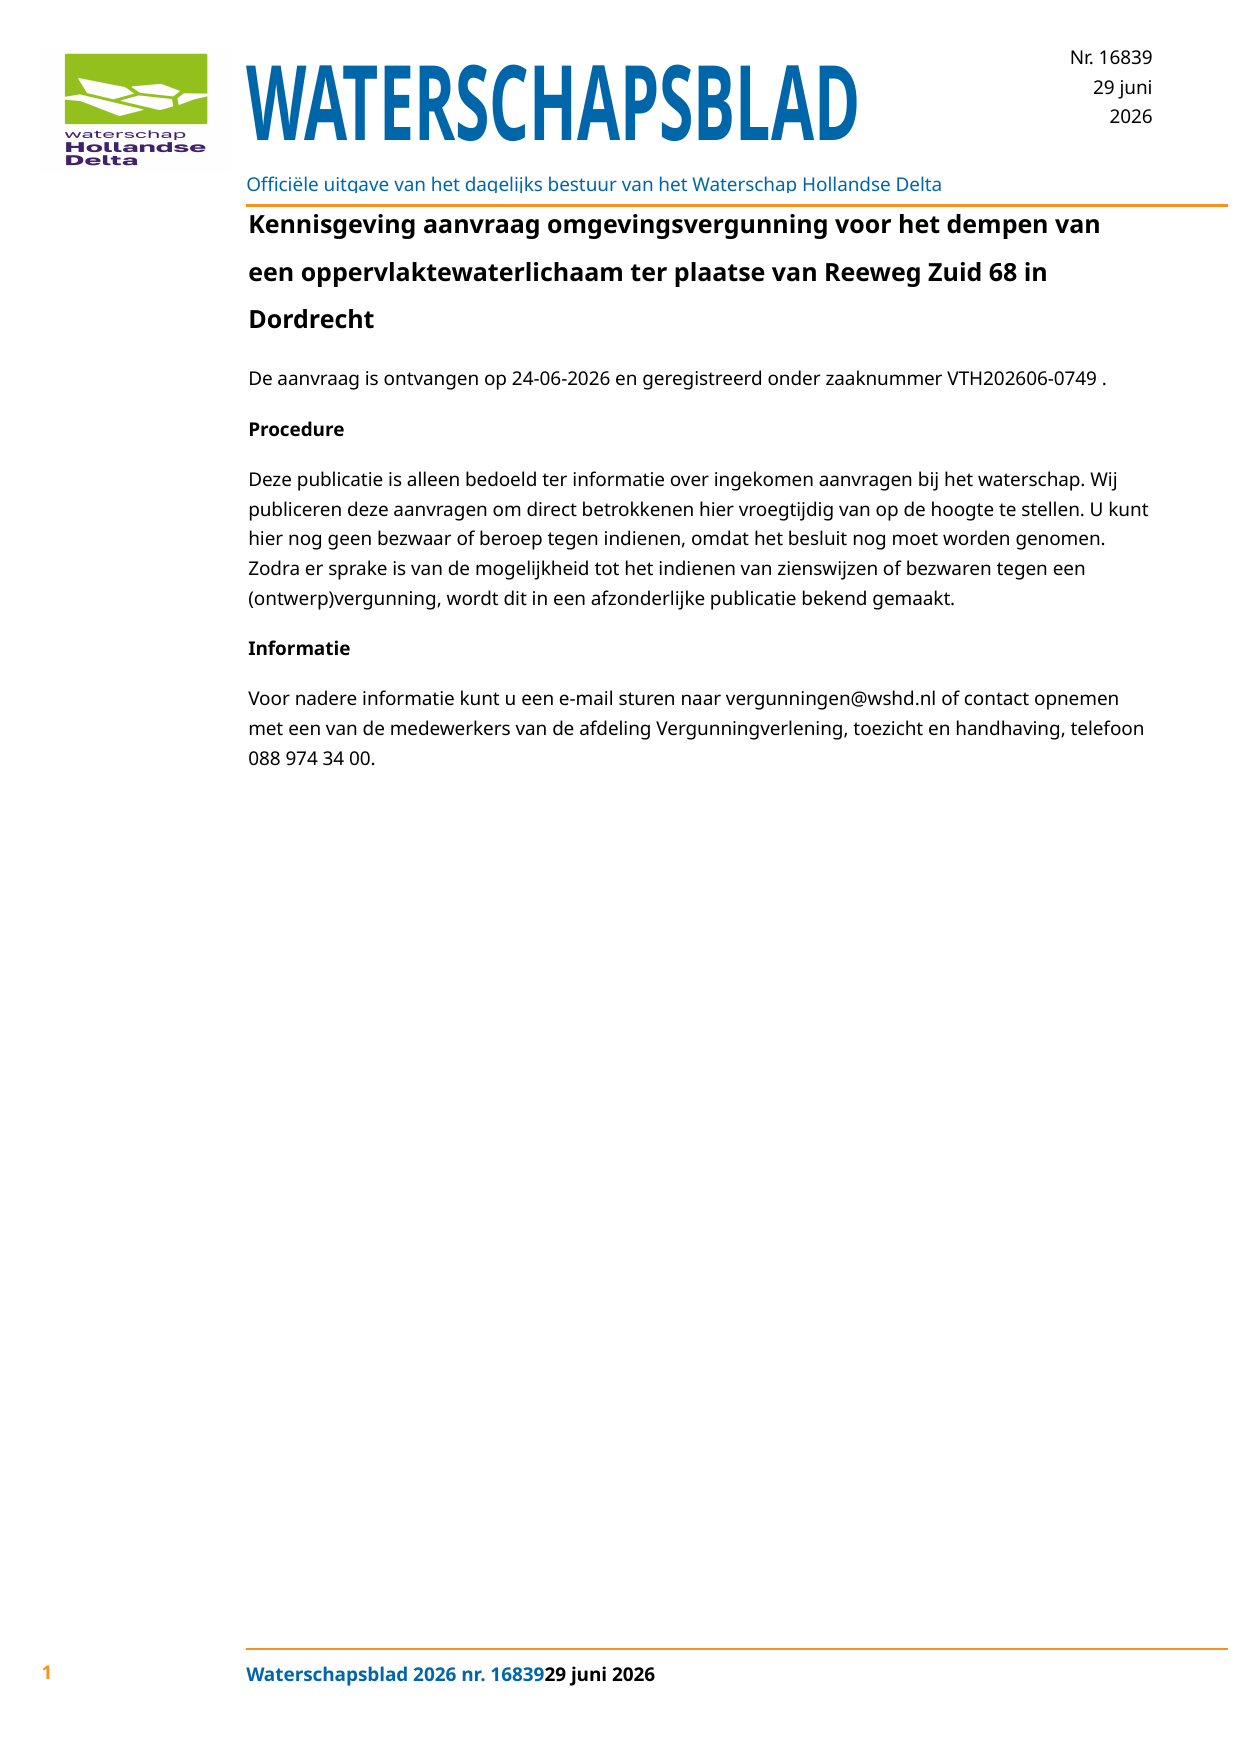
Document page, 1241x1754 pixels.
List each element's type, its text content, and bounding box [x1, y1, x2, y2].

text Kennisgeving aanvraag omgevingsvergunning voor het dempen van een oppervlaktewaterlichaam ter plaatse van Reeweg Zuid 68 in Dordrecht [248, 207, 1152, 336]
text Procedure [248, 416, 1152, 442]
picture [41, 47, 231, 172]
text De aanvraag is ontvangen op 24-06-2026 en geregistreerd onder zaaknummer VTH202606-0749 . [248, 366, 1152, 391]
text Voor nadere informatie kunt u een e-mail sturen naar vergunningen@wshd.nl of contact opnemen met een van de medewerkers van de afdeling Vergunningverlening, toezicht en handhaving, telefoon 088 974 34 00. [248, 686, 1152, 770]
text Informatie [248, 635, 1152, 661]
text Deze publicatie is alleen bedoeld ter informatie over ingekomen aanvragen bij het waterschap. Wij publiceren deze aanvragen om direct betrokkenen hier vroegtijdig van op de hoogte te stellen. U kunt hier nog geen bezwaar of beroep tegen indienen, omdat het besluit nog moet worden genomen. Zodra er sprake is van de mogelijkheid tot het indienen van zienswijzen of bezwaren tegen een (ontwerp)vergunning, wordt dit in een afzonderlijke publicatie bekend gemaakt. [248, 466, 1152, 610]
